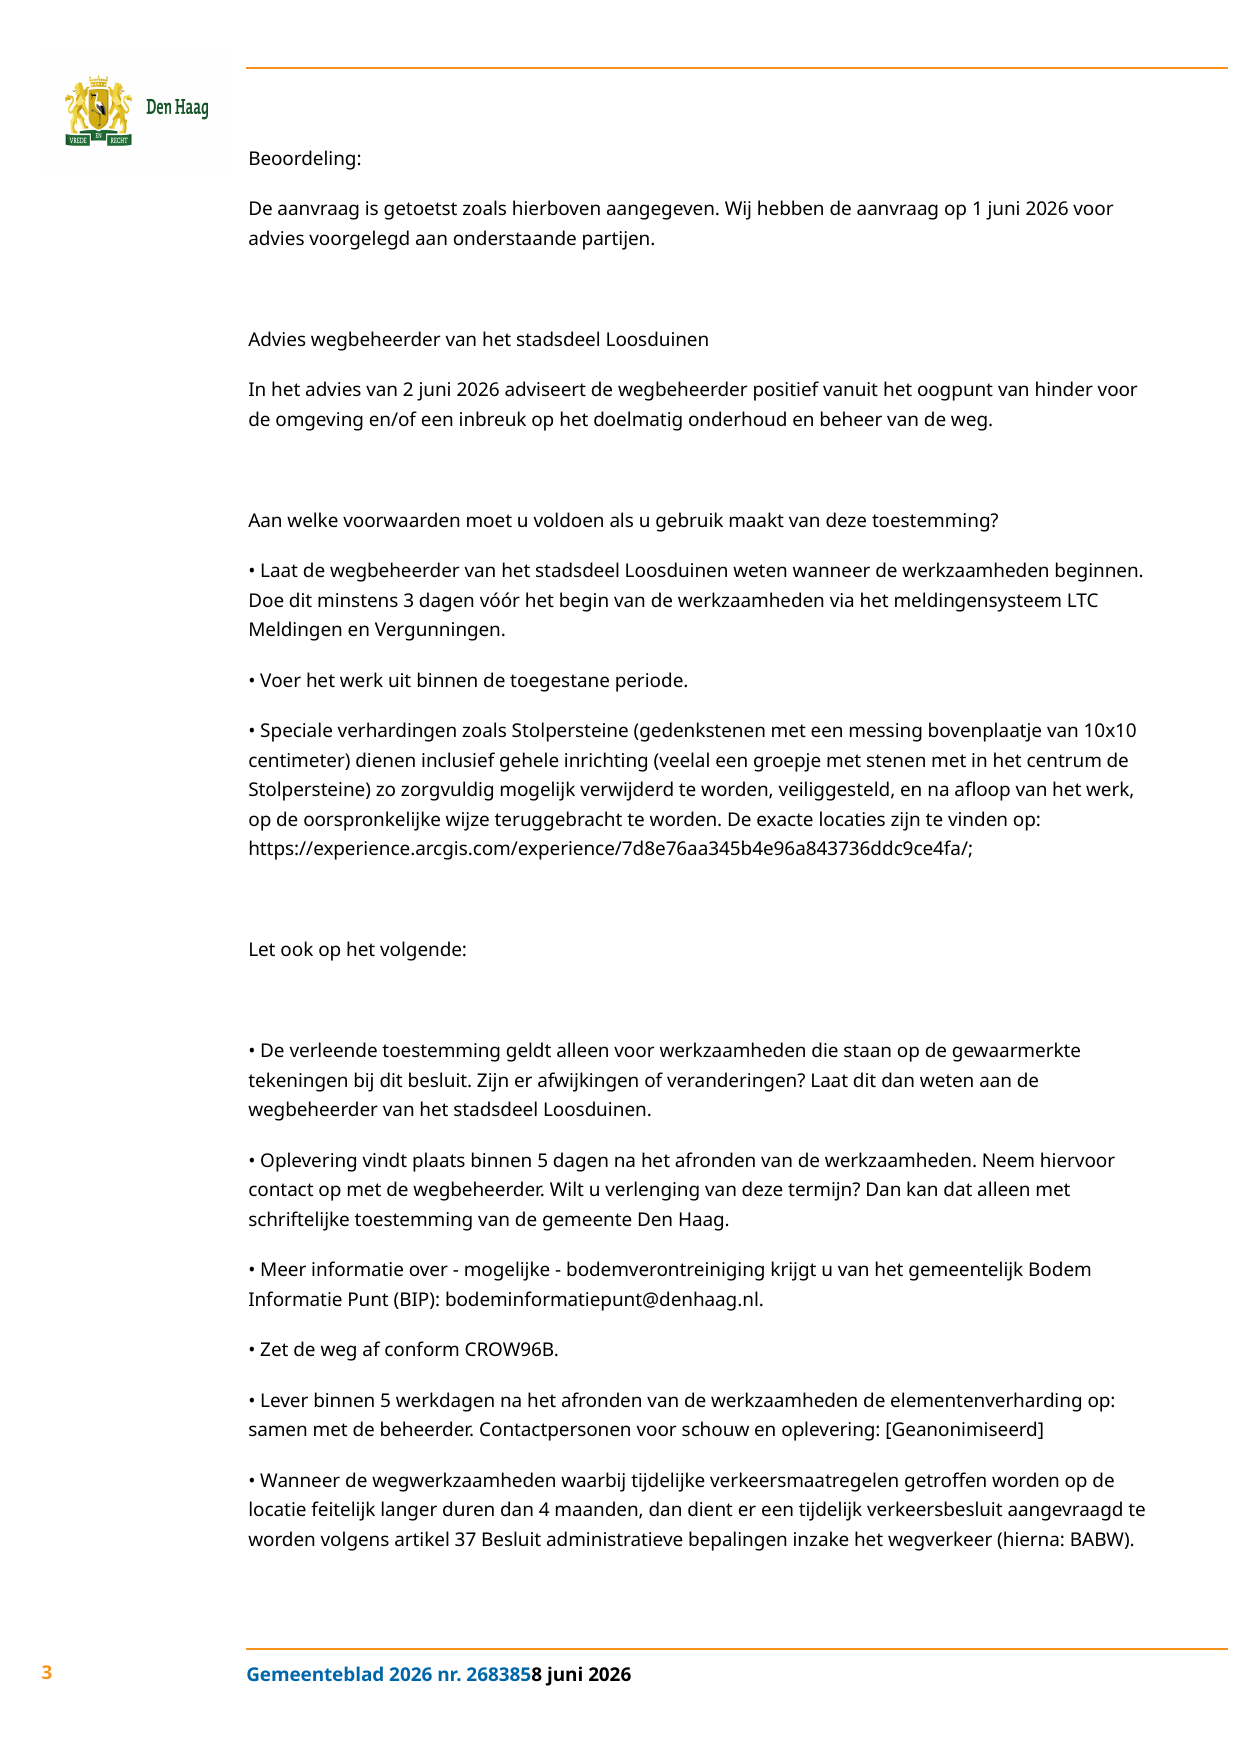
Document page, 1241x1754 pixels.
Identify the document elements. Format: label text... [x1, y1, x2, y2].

text De aanvraag is getoetst zoals hierboven aangegeven. Wij hebben de aanvraag op 1 juni 2026 voor advies voorgelegd aan onderstaande partijen. [248, 196, 1152, 251]
text • Meer informatie over - mogelijke - bodemverontreiniging krijgt u van het gemeentelijk Bodem Informatie Punt (BIP): bodeminformatiepunt@denhaag.nl. [248, 1256, 1152, 1312]
text • Zet de weg af conform CROW96B. [248, 1336, 1152, 1362]
text Aan welke voorwaarden moet u voldoen als u gebruik maakt van deze toestemming? [248, 507, 1152, 533]
text Advies wegbeheerder van het stadsdeel Loosduinen [248, 326, 1152, 352]
text • Wanneer de wegwerkzaamheden waarbij tijdelijke verkeersmaatregelen getroffen worden op de locatie feitelijk langer duren dan 4 maanden, dan dient er een tijdelijk verkeersbesluit aangevraagd te worden volgens artikel 37 Besluit administratieve bepalingen inzake het wegverkeer (hierna: BABW). [248, 1467, 1152, 1552]
text • Voer het werk uit binnen de toegestane periode. [248, 667, 1152, 693]
text • Oplevering vindt plaats binnen 5 dagen na het afronden van de werkzaamheden. Neem hiervoor contact op met de wegbeheerder. Wilt u verlenging van deze termijn? Dan kan dat alleen met schriftelijke toestemming van de gemeente Den Haag. [248, 1147, 1152, 1232]
text • Speciale verhardingen zoals Stolpersteine (gedenkstenen met een messing bovenplaatje van 10x10 centimeter) dienen inclusief gehele inrichting (veelal een groepje met stenen met in het centrum de Stolpersteine) zo zorgvuldig mogelijk verwijderd te worden, veiliggesteld, en na afloop van het werk, op de oorspronkelijke wijze teruggebracht te worden. De exacte locaties zijn te vinden op: https://experience.arcgis.com/experience/7d8e76aa345b4e96a843736ddc9ce4fa/; [248, 717, 1152, 861]
text In het advies van 2 juni 2026 adviseert de wegbeheerder positief vanuit het oogpunt van hinder voor de omgeving en/of een inbreuk op het doelmatig onderhoud en beheer van de weg. [248, 376, 1152, 432]
text Beoordeling: [248, 145, 1152, 171]
text • Laat de wegbeheerder van het stadsdeel Loosduinen weten wanneer de werkzaamheden beginnen. Doe dit minstens 3 dagen vóór het begin van de werkzaamheden via het meldingensysteem LTC Meldingen en Vergunningen. [248, 557, 1152, 642]
text • De verleende toestemming geldt alleen voor werkzaamheden die staan op de gewaarmerkte tekeningen bij dit besluit. Zijn er afwijkingen of veranderingen? Laat dit dan weten aan de wegbeheerder van het stadsdeel Loosduinen. [248, 1037, 1152, 1122]
text Let ook op het volgende: [248, 936, 1152, 962]
text • Lever binnen 5 werkdagen na het afronden van de werkzaamheden de elementenverharding op: samen met de beheerder. Contactpersonen voor schouw en oplevering: [Geanonimiseerd] [248, 1387, 1152, 1442]
picture [41, 47, 231, 172]
